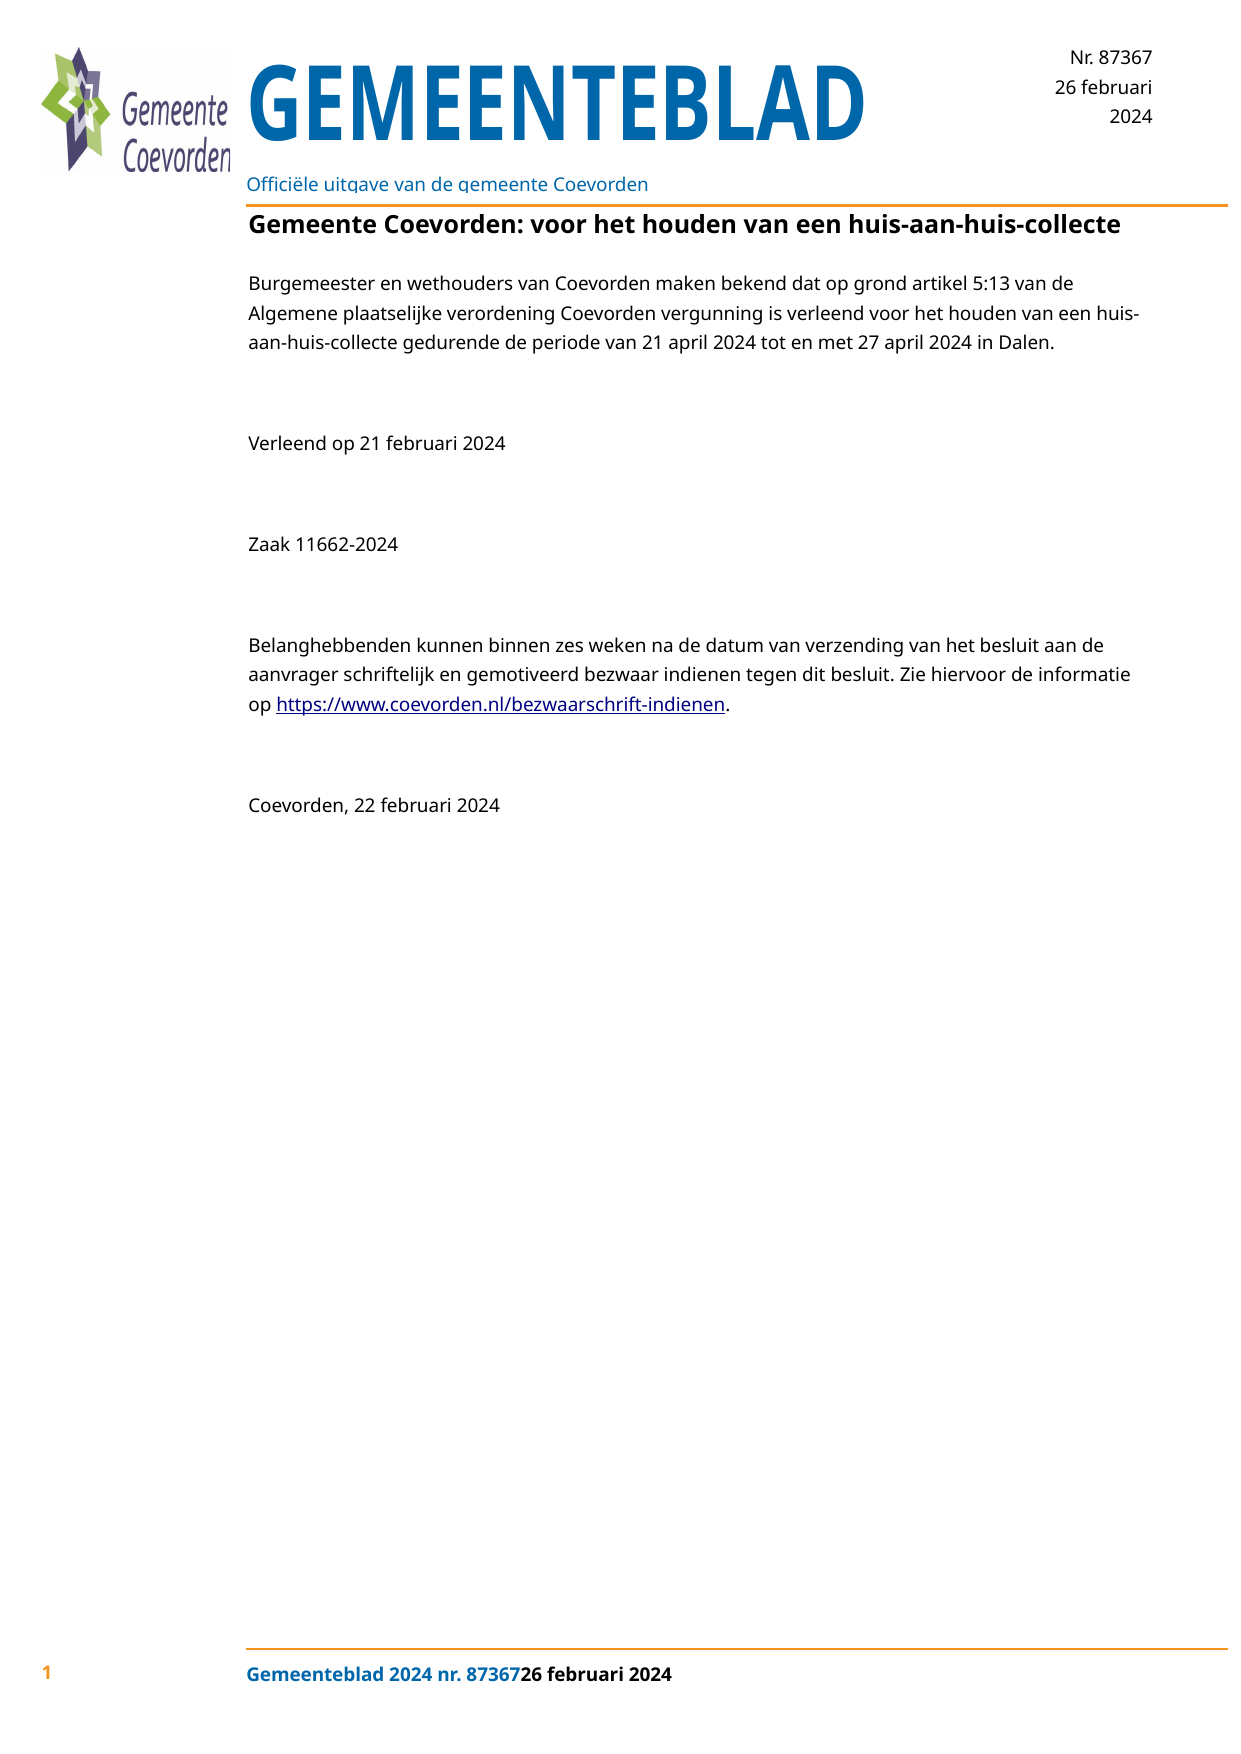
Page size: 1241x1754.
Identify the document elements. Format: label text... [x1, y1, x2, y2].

text Burgemeester en wethouders van Coevorden maken bekend dat op grond artikel 5:13 van de Algemene plaatselijke verordening Coevorden vergunning is verleend voor het houden van een huis-aan-huis-collecte gedurende de periode van 21 april 2024 tot en met 27 april 2024 in Dalen. [248, 270, 1152, 355]
picture [41, 47, 231, 172]
text Gemeente Coevorden: voor het houden van een huis-aan-huis-collecte [248, 207, 1152, 241]
text Zaak 11662-2024 [248, 531, 1152, 557]
text Verleend op 21 februari 2024 [248, 430, 1152, 456]
text Belanghebbenden kunnen binnen zes weken na de datum van verzending van het besluit aan de aanvrager schriftelijk en gemotiveerd bezwaar indienen tegen dit besluit. Zie hiervoor de informatie op https://www.coevorden.nl/bezwaarschrift-indienen. [248, 632, 1152, 717]
text Coevorden, 22 februari 2024 [248, 792, 1152, 818]
